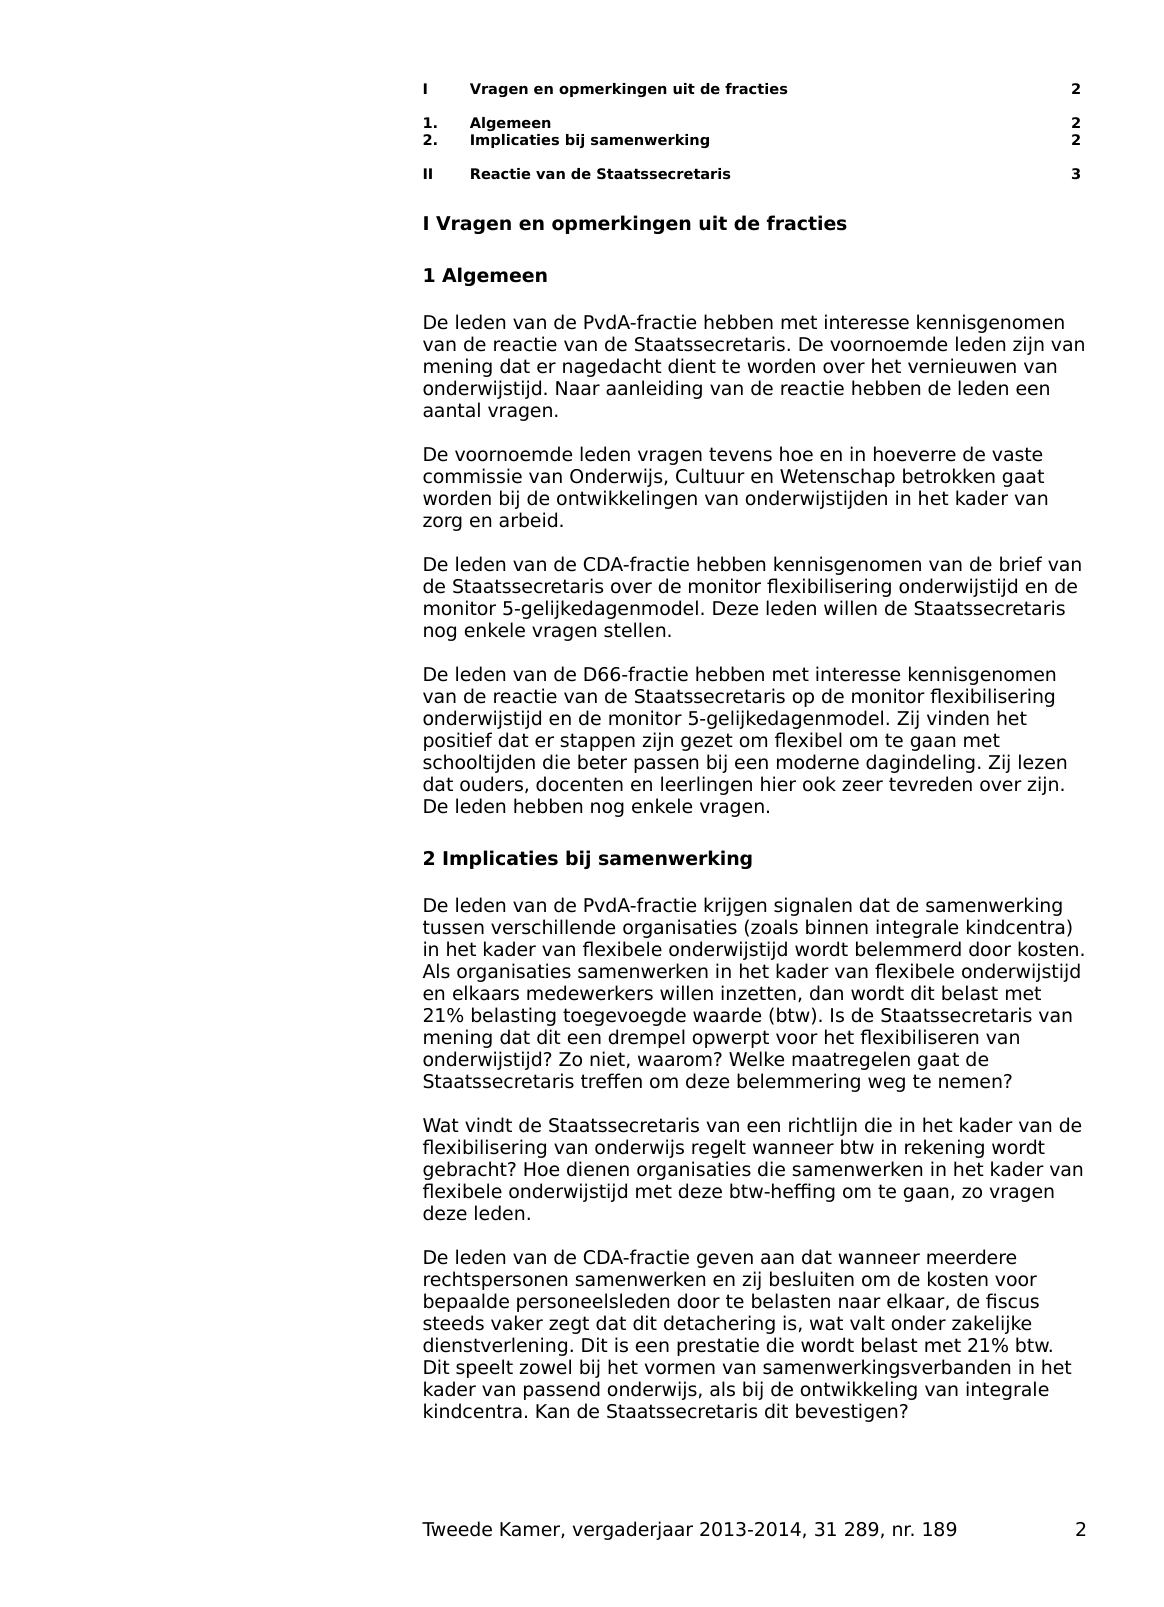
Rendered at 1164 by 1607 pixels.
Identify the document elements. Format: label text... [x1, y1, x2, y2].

subtitle 1 Algemeen [422, 265, 1087, 287]
text De leden van de CDA-fractie hebben kennisgenomen van de brief van de Staatssecretaris over de monitor flexibilisering onderwijstijd en de monitor 5-gelijkedagenmodel. Deze leden willen de Staatssecretaris nog enkele vragen stellen. [422, 554, 1087, 642]
table_header Vragen en opmerkingen uit de fracties [464, 81, 1013, 98]
subtitle 2 Implicaties bij samenwerking [422, 848, 1087, 870]
text De leden van de D66-fractie hebben met interesse kennisgenomen van de reactie van de Staatssecretaris op de monitor flexibilisering onderwijstijd en de monitor 5-gelijkedagenmodel. Zij vinden het positief dat er stappen zijn gezet om flexibel om te gaan met schooltijden die beter passen bij een moderne dagindeling. Zij lezen dat ouders, docenten en leerlingen hier ook zeer tevreden over zijn. De leden hebben nog enkele vragen. [422, 664, 1087, 818]
table_cell [1013, 98, 1087, 115]
table_cell [464, 149, 1013, 166]
text De voornoemde leden vragen tevens hoe en in hoeverre de vaste commissie van Onderwijs, Cultuur en Wetenschap betrokken gaat worden bij de ontwikkelingen van onderwijstijden in het kader van zorg en arbeid. [422, 444, 1087, 532]
table_header I [422, 81, 463, 98]
table_cell 3 [1013, 166, 1087, 183]
table_cell 2. [422, 132, 463, 149]
table_cell Implicaties bij samenwerking [464, 132, 1013, 149]
table_cell 2 [1013, 115, 1087, 132]
table_cell Reactie van de Staatssecretaris [464, 166, 1013, 183]
table_cell Algemeen [464, 115, 1013, 132]
table_cell [464, 98, 1013, 115]
text De leden van de PvdA-fractie krijgen signalen dat de samenwerking tussen verschillende organisaties (zoals binnen integrale kindcentra) in het kader van flexibele onderwijstijd wordt belemmerd door kosten. Als organisaties samenwerken in het kader van flexibele onderwijstijd en elkaars medewerkers willen inzetten, dan wordt dit belast met 21% belasting toegevoegde waarde (btw). Is de Staatssecretaris van mening dat dit een drempel opwerpt voor het flexibiliseren van onderwijstijd? Zo niet, waarom? Welke maatregelen gaat de Staatssecretaris treffen om deze belemmering weg te nemen? [422, 895, 1087, 1093]
table_cell [1013, 149, 1087, 166]
text De leden van de CDA-fractie geven aan dat wanneer meerdere rechtspersonen samenwerken en zij besluiten om de kosten voor bepaalde personeelsleden door te belasten naar elkaar, de fiscus steeds vaker zegt dat dit detachering is, wat valt onder zakelijke dienstverlening. Dit is een prestatie die wordt belast met 21% btw. Dit speelt zowel bij het vormen van samenwerkingsverbanden in het kader van passend onderwijs, als bij de ontwikkeling van integrale kindcentra. Kan de Staatssecretaris dit bevestigen? [422, 1247, 1087, 1423]
table_header 2 [1013, 81, 1087, 98]
text Wat vindt de Staatssecretaris van een richtlijn die in het kader van de flexibilisering van onderwijs regelt wanneer btw in rekening wordt gebracht? Hoe dienen organisaties die samenwerken in het kader van flexibele onderwijstijd met deze btw-heffing om te gaan, zo vragen deze leden. [422, 1115, 1087, 1225]
table_cell [422, 98, 463, 115]
table_cell [422, 149, 463, 166]
subtitle I Vragen en opmerkingen uit de fracties [422, 213, 1087, 235]
text De leden van de PvdA-fractie hebben met interesse kennisgenomen van de reactie van de Staatssecretaris. De voornoemde leden zijn van mening dat er nagedacht dient te worden over het vernieuwen van onderwijstijd. Naar aanleiding van de reactie hebben de leden een aantal vragen. [422, 312, 1087, 422]
table_cell 1. [422, 115, 463, 132]
table_cell II [422, 166, 463, 183]
table_cell 2 [1013, 132, 1087, 149]
